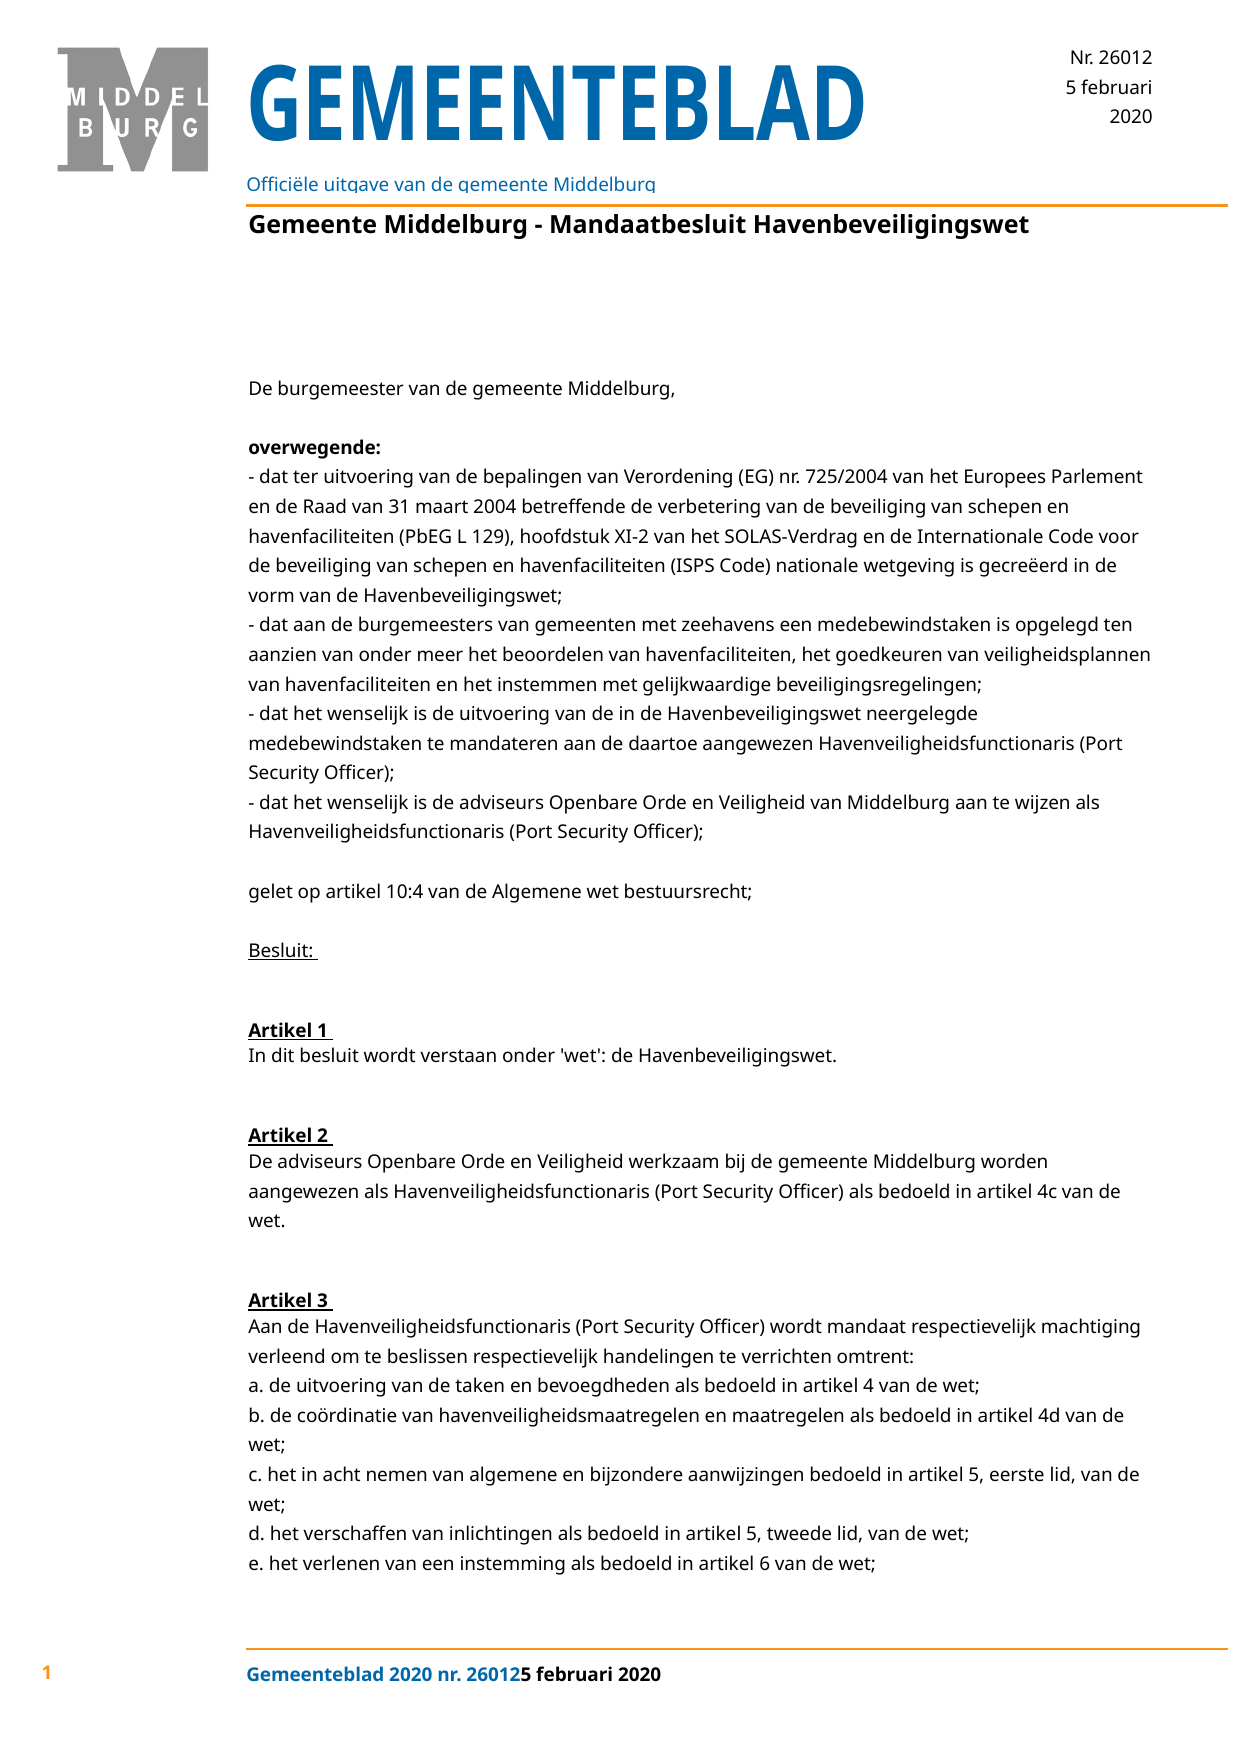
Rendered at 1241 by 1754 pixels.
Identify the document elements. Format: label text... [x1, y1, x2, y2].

text Besluit: [248, 937, 1152, 963]
text b. de coördinatie van havenveiligheidsmaatregelen en maatregelen als bedoeld in artikel 4d van de wet; [248, 1402, 1152, 1457]
picture [41, 47, 231, 172]
text - dat het wenselijk is de adviseurs Openbare Orde en Veiligheid van Middelburg aan te wijzen als Havenveiligheidsfunctionaris (Port Security Officer); [248, 789, 1152, 844]
text overwegende: [248, 434, 1152, 460]
text Aan de Havenveiligheidsfunctionaris (Port Security Officer) wordt mandaat respectievelijk machtiging verleend om te beslissen respectievelijk handelingen te verrichten omtrent: [248, 1313, 1152, 1369]
text Artikel 1 [248, 1017, 1152, 1043]
text - dat aan de burgemeesters van gemeenten met zeehavens een medebewindstaken is opgelegd ten aanzien van onder meer het beoordelen van havenfaciliteiten, het goedkeuren van veiligheidsplannen van havenfaciliteiten en het instemmen met gelijkwaardige beveiligingsregelingen; [248, 612, 1152, 696]
text d. het verschaffen van inlichtingen als bedoeld in artikel 5, tweede lid, van de wet; [248, 1520, 1152, 1546]
text Artikel 3 [248, 1288, 1152, 1313]
text Gemeente Middelburg - Mandaatbesluit Havenbeveiligingswet [248, 207, 1152, 241]
text Artikel 2 [248, 1123, 1152, 1148]
text De adviseurs Openbare Orde en Veiligheid werkzaam bij de gemeente Middelburg worden aangewezen als Havenveiligheidsfunctionaris (Port Security Officer) als bedoeld in artikel 4c van de wet. [248, 1148, 1152, 1233]
text - dat het wenselijk is de uitvoering van de in de Havenbeveiligingswet neergelegde medebewindstaken te mandateren aan de daartoe aangewezen Havenveiligheidsfunctionaris (Port Security Officer); [248, 700, 1152, 785]
text - dat ter uitvoering van de bepalingen van Verordening (EG) nr. 725/2004 van het Europees Parlement en de Raad van 31 maart 2004 betreffende de verbetering van de beveiliging van schepen en havenfaciliteiten (PbEG L 129), hoofdstuk XI-2 van het SOLAS-Verdrag en de Internationale Code voor de beveiliging van schepen en havenfaciliteiten (ISPS Code) nationale wetgeving is gecreëerd in de vorm van de Havenbeveiligingswet; [248, 464, 1152, 608]
text In dit besluit wordt verstaan onder 'wet': de Havenbeveiligingswet. [248, 1043, 1152, 1068]
text De burgemeester van de gemeente Middelburg, [248, 375, 1152, 401]
text gelet op artikel 10:4 van de Algemene wet bestuursrecht; [248, 878, 1152, 903]
text c. het in acht nemen van algemene en bijzondere aanwijzingen bedoeld in artikel 5, eerste lid, van de wet; [248, 1461, 1152, 1517]
text e. het verlenen van een instemming als bedoeld in artikel 6 van de wet; [248, 1550, 1152, 1576]
text a. de uitvoering van de taken en bevoegdheden als bedoeld in artikel 4 van de wet; [248, 1372, 1152, 1398]
